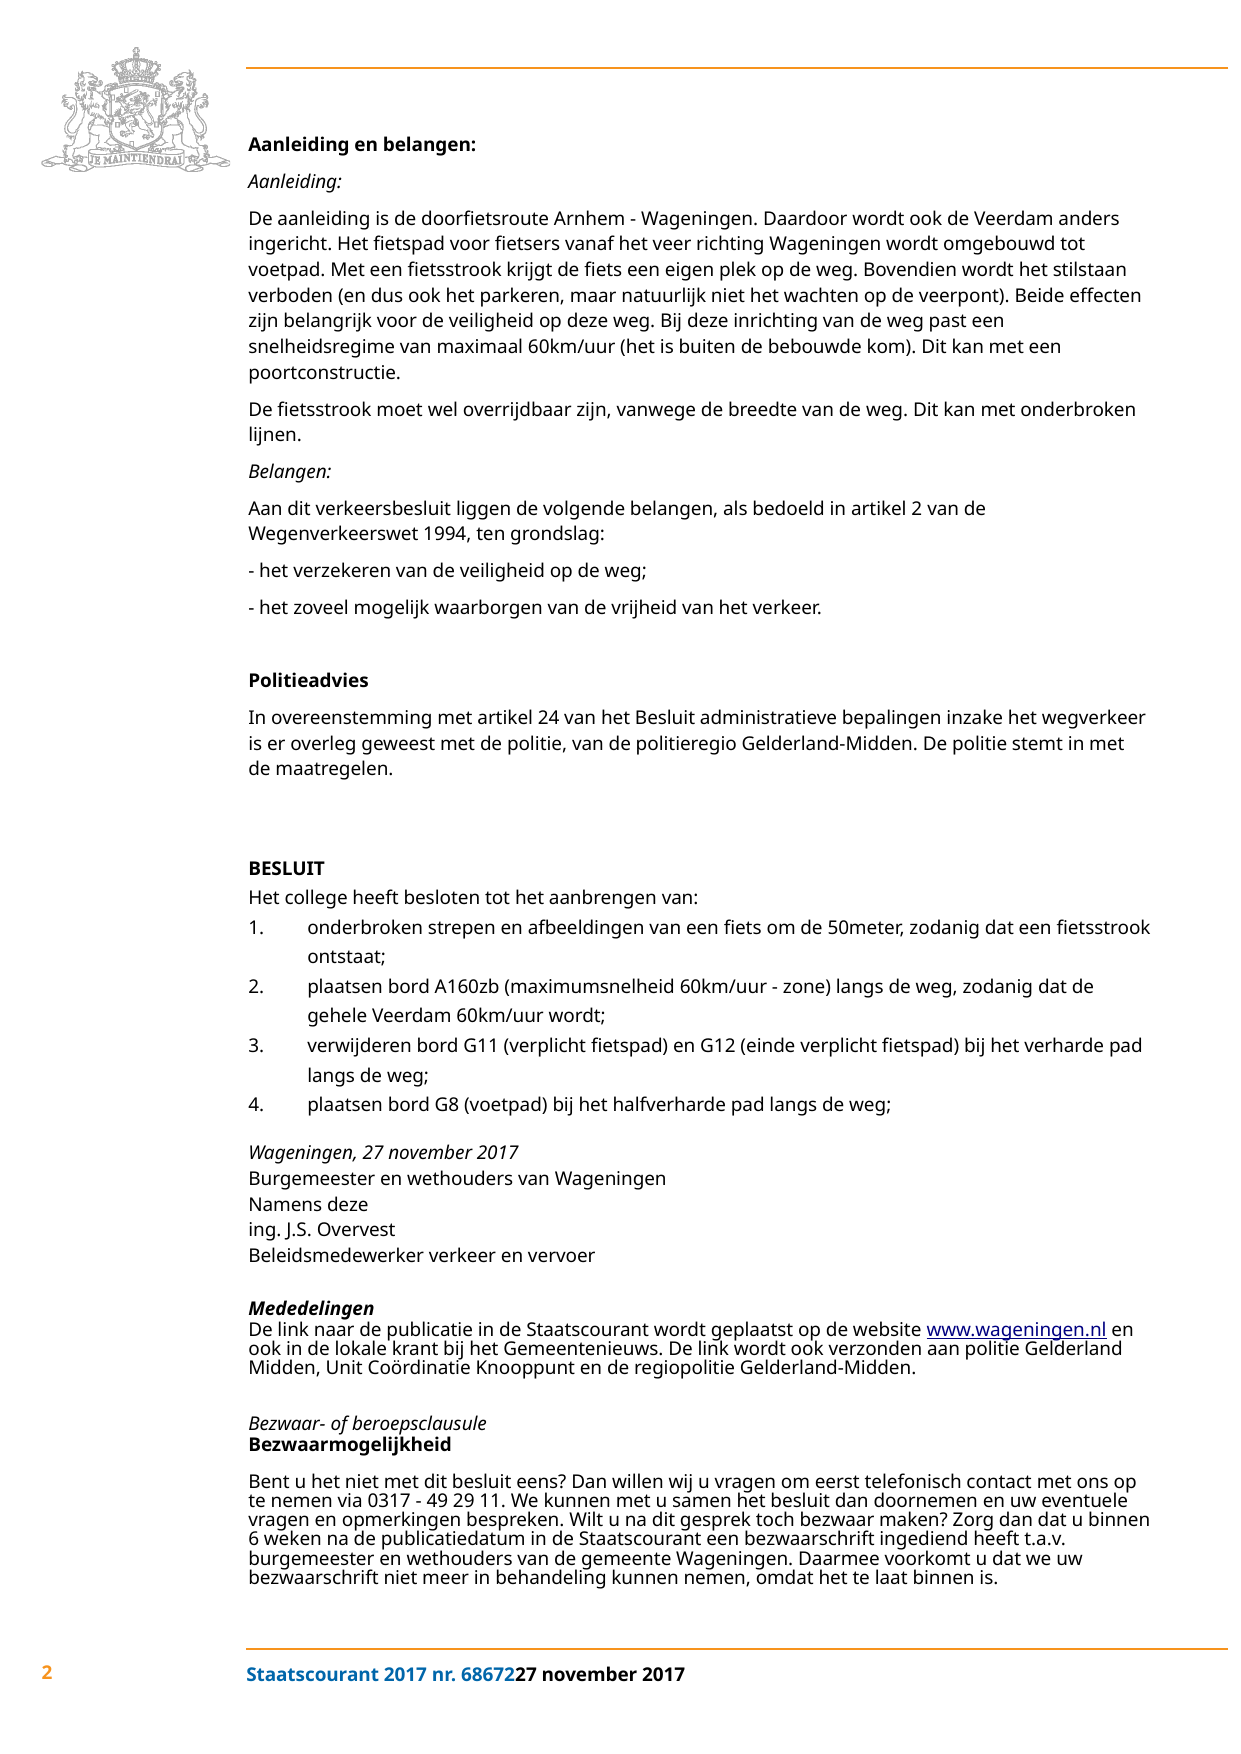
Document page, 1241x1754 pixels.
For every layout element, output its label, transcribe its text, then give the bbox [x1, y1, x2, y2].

text - het verzekeren van de veiligheid op de weg; [248, 557, 1152, 583]
text Namens deze [248, 1191, 1152, 1216]
list plaatsen bord A160zb (maximumsnelheid 60km/uur - zone) langs de weg, zodanig dat de gehele Veerdam 60km/uur wordt; [248, 973, 1152, 1028]
list verwijderen bord G11 (verplicht fietspad) en G12 (einde verplicht fietspad) bij het verharde pad langs de weg; [248, 1032, 1152, 1088]
text De link naar de publicatie in de Staatscourant wordt geplaatst op de website www.wageningen.nl en ook in de lokale krant bij het Gemeentenieuws. De link wordt ook verzonden aan politie Gelderland Midden, Unit Coördinatie Knooppunt en de regiopolitie Gelderland-Midden. [248, 1321, 1152, 1379]
text Bezwaarmogelijkheid [248, 1436, 1152, 1455]
text Politieadvies [248, 667, 1152, 693]
text Bent u het niet met dit besluit eens? Dan willen wij u vragen om eerst telefonisch contact met ons op te nemen via 0317 - 49 29 11. We kunnen met u samen het besluit dan doornemen en uw eventuele vragen en opmerkingen bespreken. Wilt u na dit gesprek toch bezwaar maken? Zorg dan dat u binnen 6 weken na de publicatiedatum in de Staatscourant een bezwaarschrift ingediend heeft t.a.v. burgemeester en wethouders van de gemeente Wageningen. Daarmee voorkomt u dat we uw bezwaarschrift niet meer in behandeling kunnen nemen, omdat het te laat binnen is. [248, 1473, 1152, 1588]
text Mededelingen [248, 1295, 1152, 1321]
picture [41, 47, 231, 172]
text Aanleiding: [248, 168, 1152, 194]
text BESLUIT [248, 855, 1152, 881]
text Aan dit verkeersbesluit liggen de volgende belangen, als bedoeld in artikel 2 van de Wegenverkeerswet 1994, ten grondslag: [248, 495, 1152, 546]
text In overeenstemming met artikel 24 van het Besluit administratieve bepalingen inzake het wegverkeer is er overleg geweest met de politie, van de politieregio Gelderland-Midden. De politie stemt in met de maatregelen. [248, 704, 1152, 781]
text Wageningen, 27 november 2017 [248, 1139, 1152, 1165]
text De fietsstrook moet wel overrijdbaar zijn, vanwege de breedte van de weg. Dit kan met onderbroken lijnen. [248, 396, 1152, 447]
list plaatsen bord G8 (voetpad) bij het halfverharde pad langs de weg; [248, 1091, 1152, 1117]
list onderbroken strepen en afbeeldingen van een fiets om de 50meter, zodanig dat een fietsstrook ontstaat; [248, 914, 1152, 969]
text Burgemeester en wethouders van Wageningen [248, 1165, 1152, 1191]
text Bezwaar- of beroepsclausule [248, 1410, 1152, 1436]
text - het zoveel mogelijk waarborgen van de vrijheid van het verkeer. [248, 594, 1152, 620]
text Aanleiding en belangen: [248, 131, 1152, 157]
text Beleidsmedewerker verkeer en vervoer [248, 1242, 1152, 1268]
text De aanleiding is de doorfietsroute Arnhem - Wageningen. Daardoor wordt ook de Veerdam anders ingericht. Het fietspad voor fietsers vanaf het veer richting Wageningen wordt omgebouwd tot voetpad. Met een fietsstrook krijgt de fiets een eigen plek op de weg. Bovendien wordt het stilstaan verboden (en dus ook het parkeren, maar natuurlijk niet het wachten op de veerpont). Beide effecten zijn belangrijk voor de veiligheid op deze weg. Bij deze inrichting van de weg past een snelheidsregime van maximaal 60km/uur (het is buiten de bebouwde kom). Dit kan met een poortconstructie. [248, 205, 1152, 385]
text ing. J.S. Overvest [248, 1216, 1152, 1242]
text Het college heeft besloten tot het aanbrengen van: [248, 884, 1152, 910]
text Belangen: [248, 458, 1152, 484]
